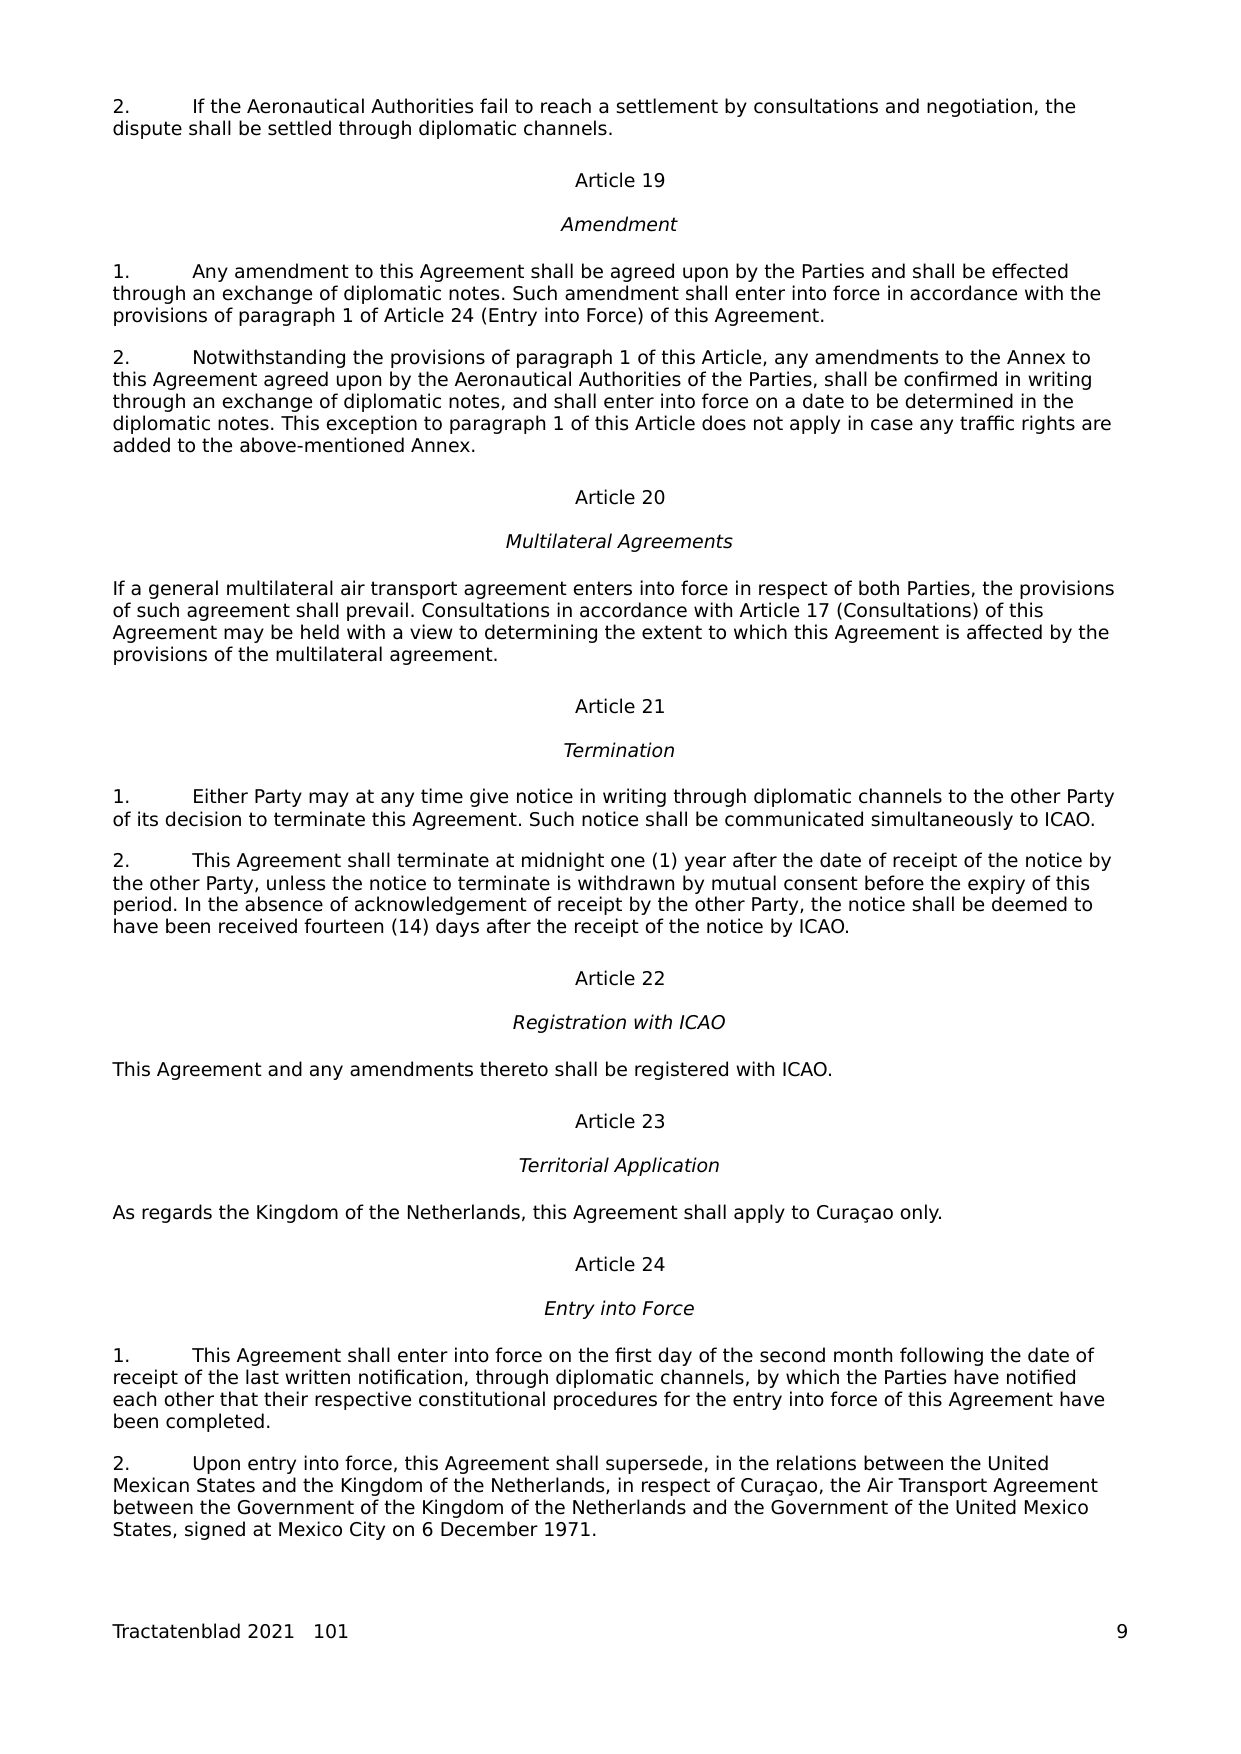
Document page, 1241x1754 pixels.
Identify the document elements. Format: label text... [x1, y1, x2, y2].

text This Agreement and any amendments thereto shall be registered with ICAO. [112, 1059, 1128, 1081]
text If a general multilateral air transport agreement enters into force in respect of both Parties, the provisions of such agreement shall prevail. Consultations in accordance with Article 17 (Consultations) of this Agreement may be held with a view to determining the extent to which this Agreement is affected by the provisions of the multilateral agreement. [112, 578, 1128, 666]
text 2. This Agreement shall terminate at midnight one (1) year after the date of receipt of the notice by the other Party, unless the notice to terminate is withdrawn by mutual consent before the expiry of this period. In the absence of acknowledgement of receipt by the other Party, the notice shall be deemed to have been received fourteen (14) days after the receipt of the notice by ICAO. [112, 850, 1128, 938]
text 2. Upon entry into force, this Agreement shall supersede, in the relations between the United Mexican States and the Kingdom of the Netherlands, in respect of Curaçao, the Air Transport Agreement between the Government of the Kingdom of the Netherlands and the Government of the United Mexico States, signed at Mexico City on 6 December 1971. [112, 1453, 1128, 1541]
subtitle Article 19 Amendment [112, 170, 1128, 236]
text 1. This Agreement shall enter into force on the first day of the second month following the date of receipt of the last written notification, through diplomatic channels, by which the Parties have notified each other that their respective constitutional procedures for the entry into force of this Agreement have been completed. [112, 1345, 1128, 1433]
subtitle Article 24 Entry into Force [112, 1254, 1128, 1320]
text 2. If the Aeronautical Authorities fail to reach a settlement by consultations and negotiation, the dispute shall be settled through diplomatic channels. [112, 96, 1128, 140]
subtitle Article 22 Registration with ICAO [112, 968, 1128, 1034]
subtitle Article 20 Multilateral Agreements [112, 487, 1128, 553]
subtitle Article 21 Termination [112, 696, 1128, 761]
text As regards the Kingdom of the Netherlands, this Agreement shall apply to Curaçao only. [112, 1202, 1128, 1224]
subtitle Article 23 Territorial Application [112, 1111, 1128, 1177]
text 1. Either Party may at any time give notice in writing through diplomatic channels to the other Party of its decision to terminate this Agreement. Such notice shall be communicated simultaneously to ICAO. [112, 786, 1128, 830]
text 1. Any amendment to this Agreement shall be agreed upon by the Parties and shall be effected through an exchange of diplomatic notes. Such amendment shall enter into force in accordance with the provisions of paragraph 1 of Article 24 (Entry into Force) of this Agreement. [112, 261, 1128, 327]
text 2. Notwithstanding the provisions of paragraph 1 of this Article, any amendments to the Annex to this Agreement agreed upon by the Aeronautical Authorities of the Parties, shall be confirmed in writing through an exchange of diplomatic notes, and shall enter into force on a date to be determined in the diplomatic notes. This exception to paragraph 1 of this Article does not apply in case any traffic rights are added to the above-mentioned Annex. [112, 347, 1128, 457]
